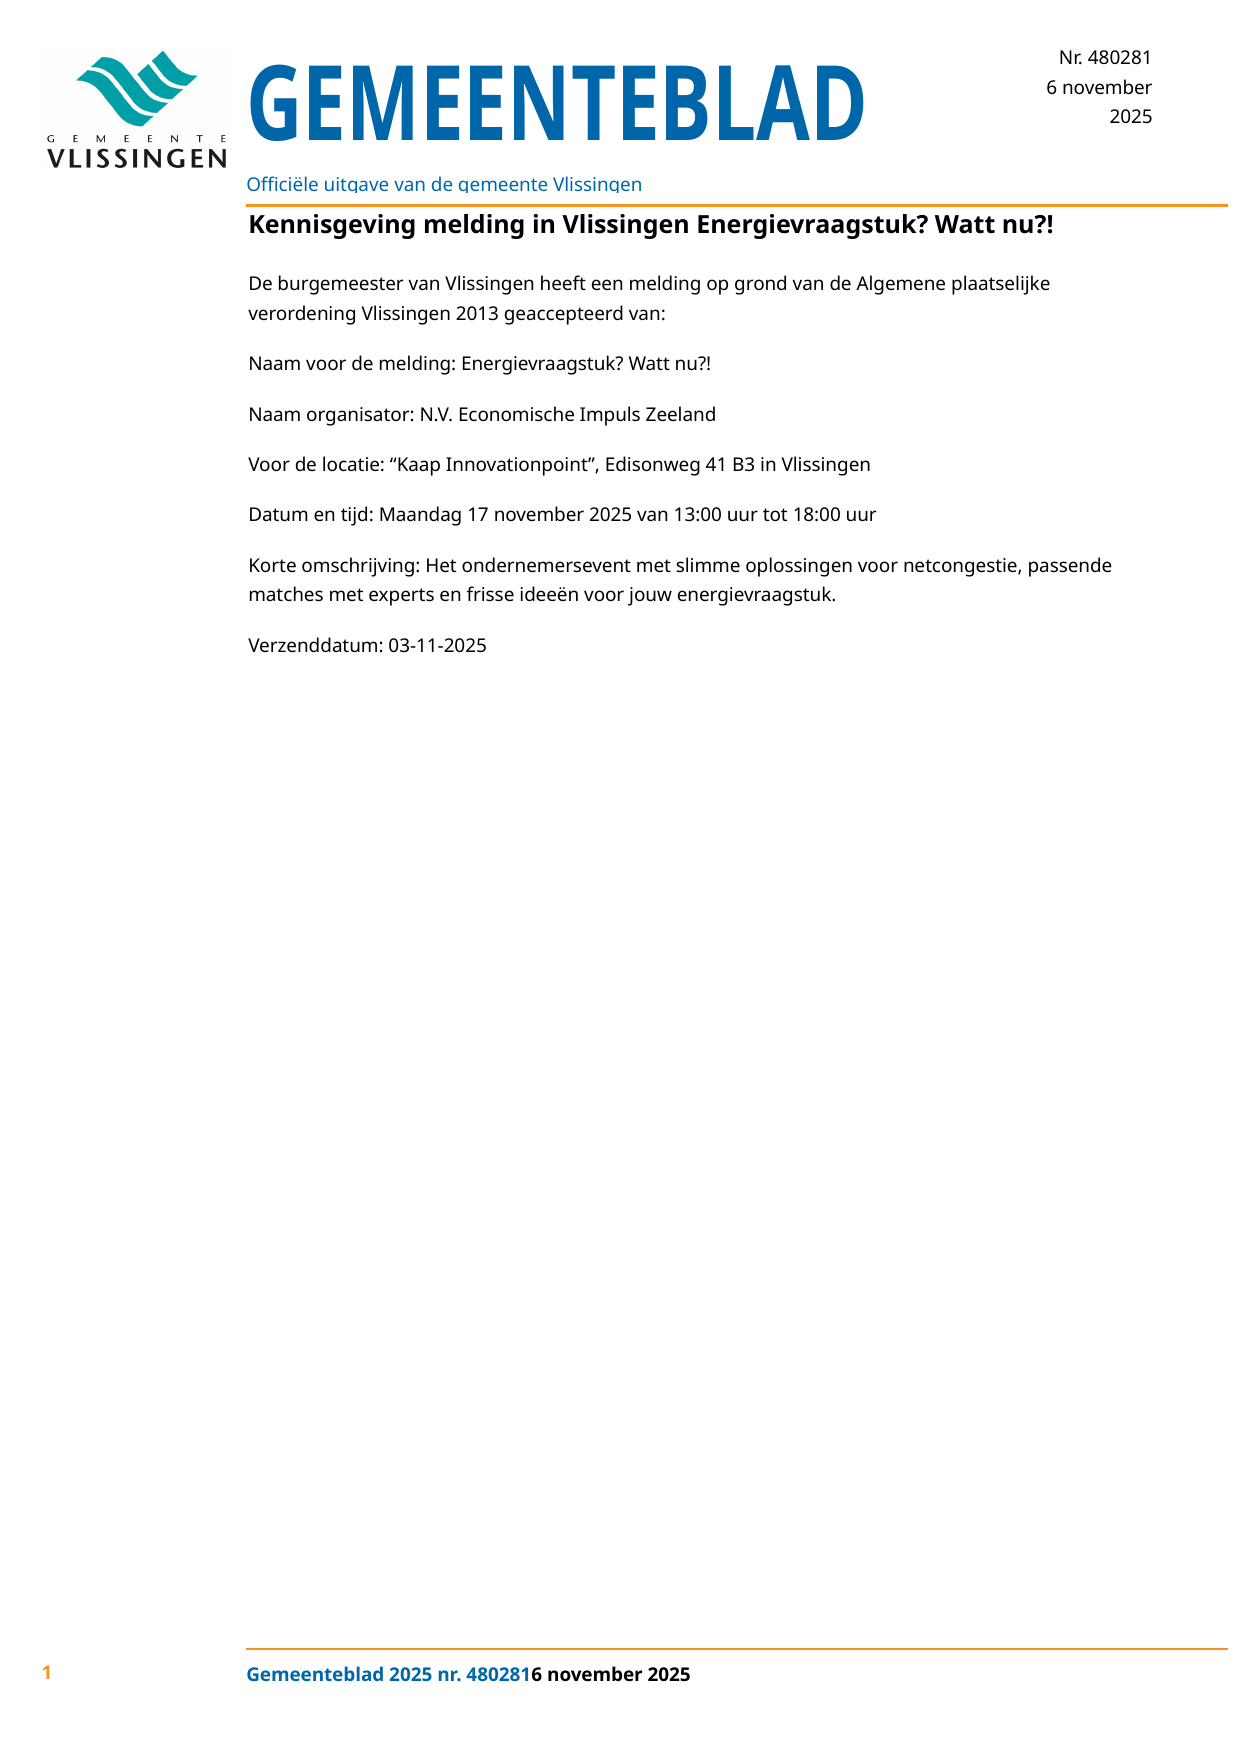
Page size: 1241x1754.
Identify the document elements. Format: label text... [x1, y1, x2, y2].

text Voor de locatie: “Kaap Innovationpoint”, Edisonweg 41 B3 in Vlissingen [248, 451, 1152, 477]
text Naam voor de melding: Energievraagstuk? Watt nu?! [248, 350, 1152, 376]
text De burgemeester van Vlissingen heeft een melding op grond van de Algemene plaatselijke verordening Vlissingen 2013 geaccepteerd van: [248, 270, 1152, 326]
text Naam organisator: N.V. Economische Impuls Zeeland [248, 401, 1152, 426]
text Datum en tijd: Maandag 17 november 2025 van 13:00 uur tot 18:00 uur [248, 502, 1152, 527]
text Kennisgeving melding in Vlissingen Energievraagstuk? Watt nu?! [248, 207, 1152, 241]
text Verzenddatum: 03-11-2025 [248, 632, 1152, 658]
picture [41, 47, 231, 172]
text Korte omschrijving: Het ondernemersevent met slimme oplossingen voor netcongestie, passende matches met experts en frisse ideeën voor jouw energievraagstuk. [248, 552, 1152, 607]
